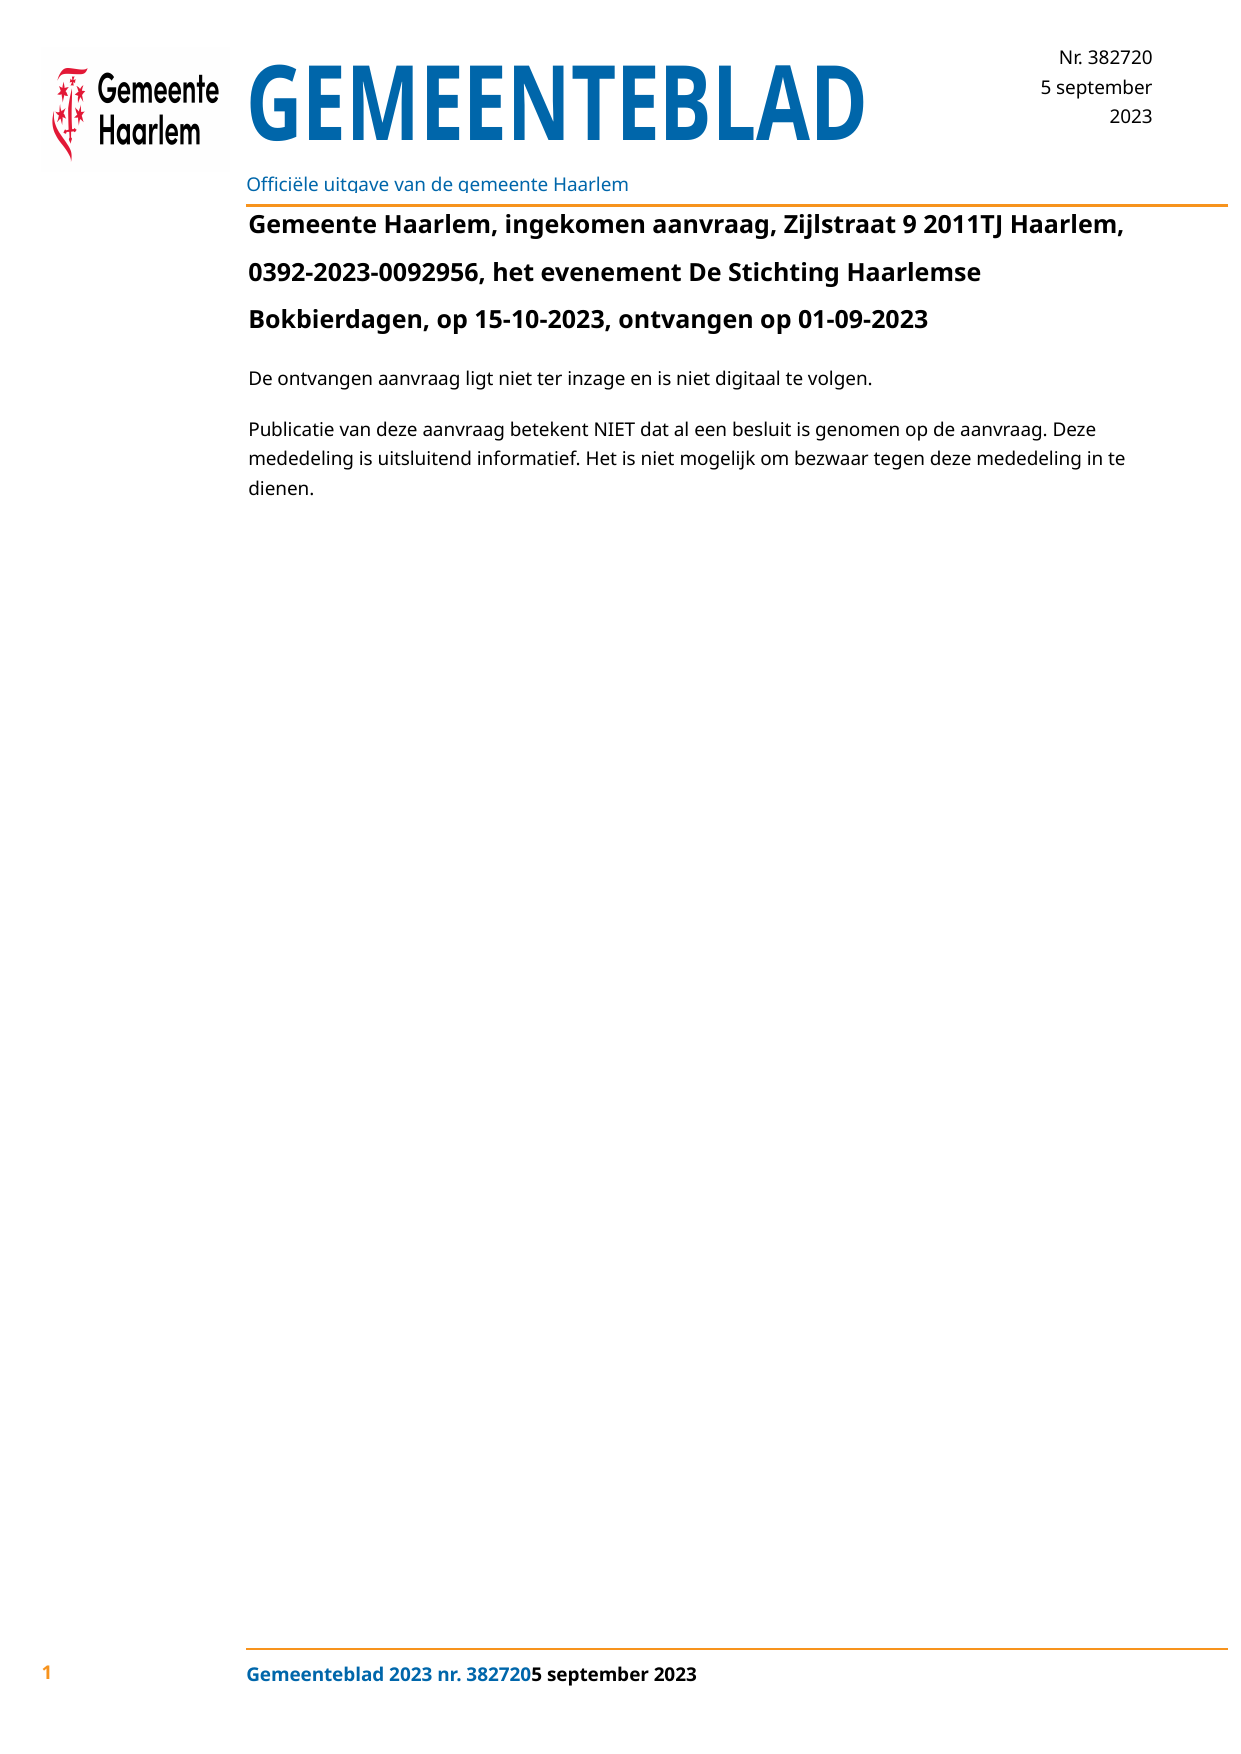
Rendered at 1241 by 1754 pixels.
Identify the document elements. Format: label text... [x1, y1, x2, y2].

picture [41, 47, 231, 172]
text Publicatie van deze aanvraag betekent NIET dat al een besluit is genomen op de aanvraag. Deze mededeling is uitsluitend informatief. Het is niet mogelijk om bezwaar tegen deze mededeling in te dienen. [248, 416, 1152, 501]
text Gemeente Haarlem, ingekomen aanvraag, Zijlstraat 9 2011TJ Haarlem, 0392-2023-0092956, het evenement De Stichting Haarlemse Bokbierdagen, op 15-10-2023, ontvangen op 01-09-2023 [248, 207, 1152, 336]
text De ontvangen aanvraag ligt niet ter inzage en is niet digitaal te volgen. [248, 366, 1152, 391]
